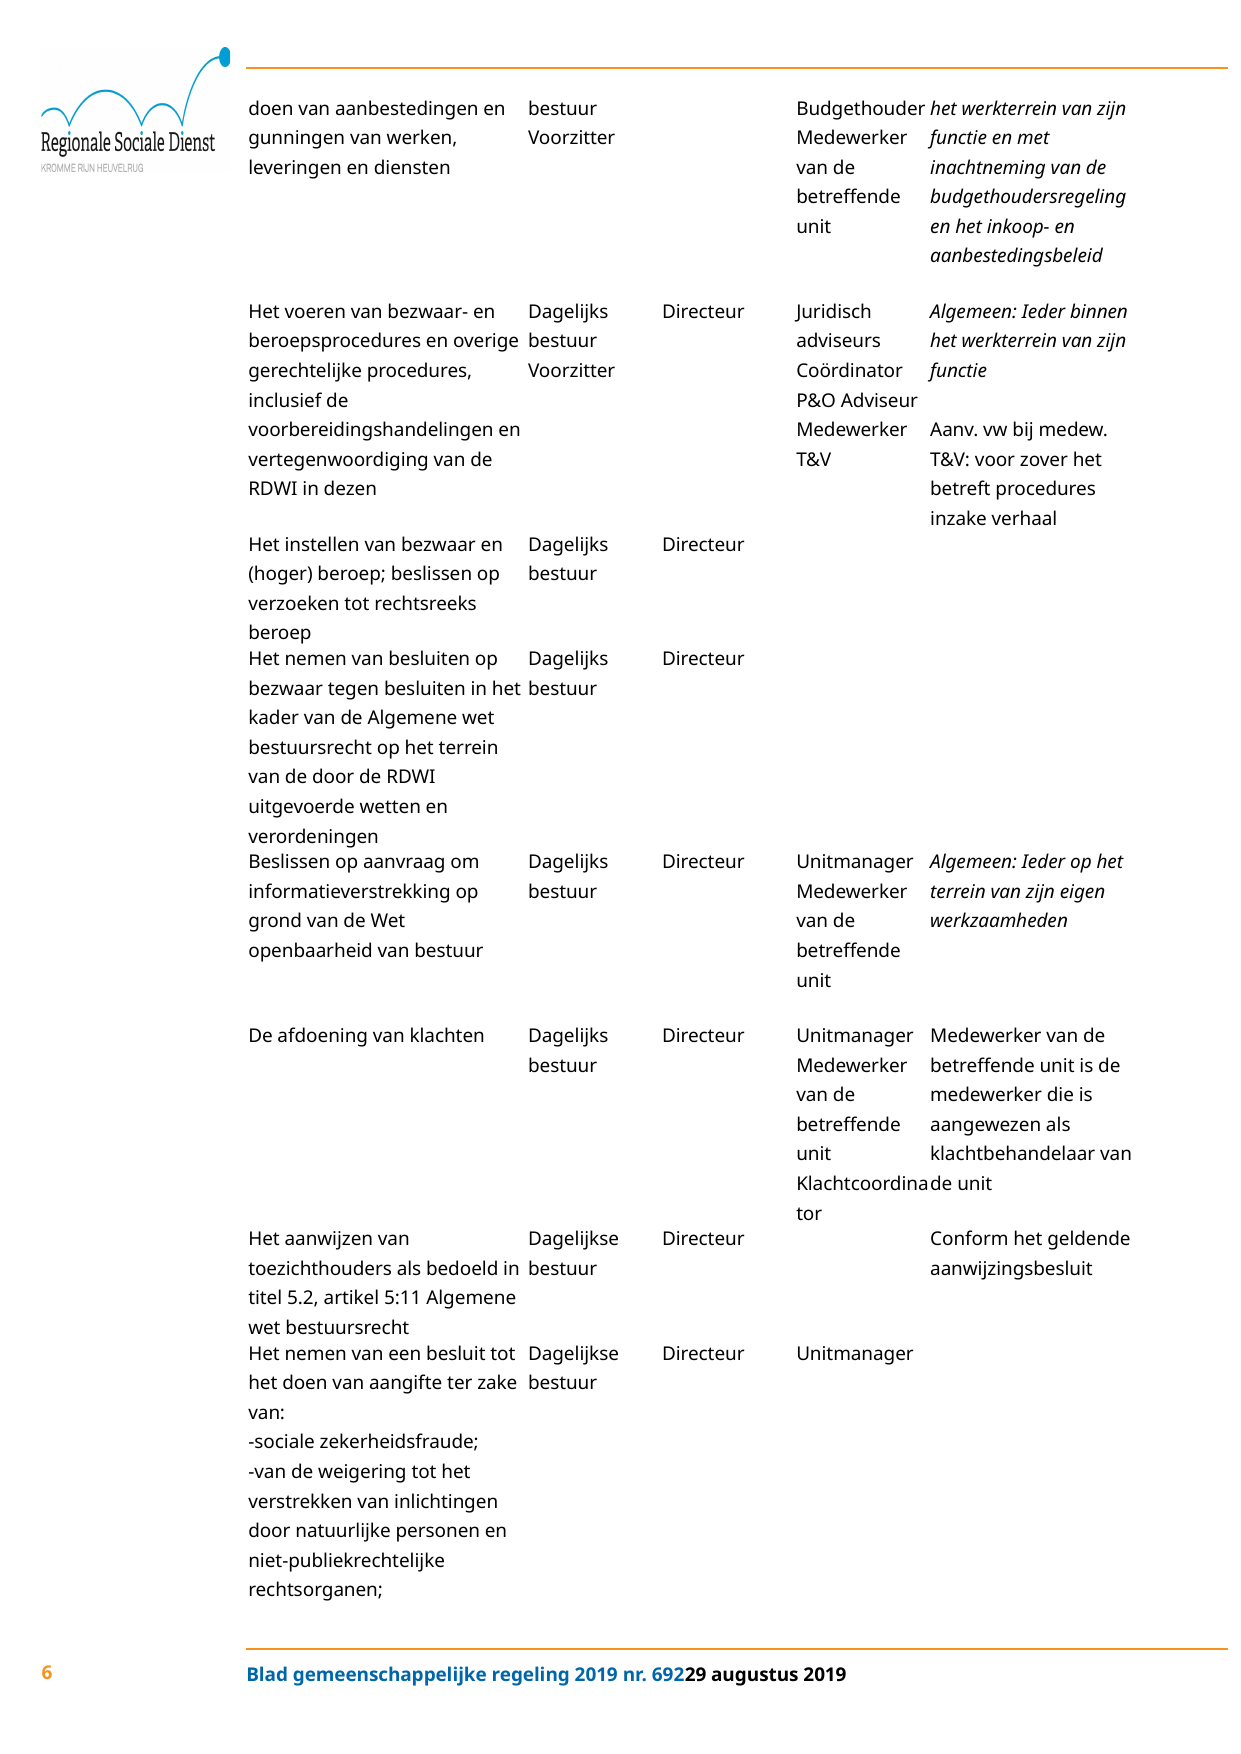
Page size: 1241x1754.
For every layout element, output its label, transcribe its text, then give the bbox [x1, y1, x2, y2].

table_cell Het instellen van bezwaar en (hoger) beroep; beslissen op verzoeken tot rechtsreeks beroep [248, 531, 528, 645]
table_cell [930, 1340, 1152, 1602]
table_cell Conform het geldende aanwijzingsbesluit [930, 1225, 1152, 1340]
table_cell Directeur [662, 531, 796, 645]
table_cell Unitmanager Medewerker van de betreffende unit Klachtcoordinator [796, 1022, 930, 1225]
table_cell Directeur [662, 645, 796, 848]
table_cell Medewerker van de betreffende unit is de medewerker die is aangewezen als klachtbehandelaar van de unit [930, 1022, 1152, 1225]
table_cell Dagelijkse bestuur [528, 1225, 662, 1340]
table_cell Directeur [662, 1022, 796, 1225]
table_cell Het voeren van bezwaar- en beroepsprocedures en overige gerechtelijke procedures, inclusief de voorbereidingshandelingen en vertegenwoordiging van de RDWI in dezen [248, 298, 528, 531]
table_cell Het aanwijzen van toezichthouders als bedoeld in titel 5.2, artikel 5:11 Algemene wet bestuursrecht [248, 1225, 528, 1340]
table_cell Algemeen: Ieder op het terrein van zijn eigen werkzaamheden [930, 849, 1152, 1022]
table_cell Directeur [662, 1340, 796, 1602]
table_cell Directeur [662, 1225, 796, 1340]
table_cell Het nemen van een besluit tot het doen van aangifte ter zake van: -sociale zekerheidsfraude; -van de weigering tot het verstrekken van inlichtingen door natuurlijke personen en niet-publiekrechtelijke rechtsorganen; [248, 1340, 528, 1602]
table_cell Dagelijks bestuur [528, 645, 662, 848]
table_cell Dagelijks bestuur Voorzitter [528, 298, 662, 531]
table_cell Directeur [662, 849, 796, 1022]
table_cell Budgethouder Medewerker van de betreffende unit [796, 95, 930, 298]
table_cell [662, 95, 796, 298]
table_cell [930, 531, 1152, 645]
table_cell doen van aanbestedingen en gunningen van werken, leveringen en diensten [248, 95, 528, 298]
table_cell Unitmanager Medewerker van de betreffende unit [796, 849, 930, 1022]
table_cell De afdoening van klachten [248, 1022, 528, 1225]
table_cell bestuur Voorzitter [528, 95, 662, 298]
table_cell Directeur [662, 298, 796, 531]
picture [41, 47, 231, 172]
table_cell Unitmanager [796, 1340, 930, 1602]
table_cell Dagelijkse bestuur [528, 1340, 662, 1602]
table_cell [796, 1225, 930, 1340]
table_cell Dagelijks bestuur [528, 849, 662, 1022]
table_cell het werkterrein van zijn functie en met inachtneming van de budgethoudersregeling en het inkoop- en aanbestedingsbeleid [930, 95, 1152, 298]
table_cell [796, 645, 930, 848]
table_cell Juridisch adviseurs Coördinator P&O Adviseur Medewerker T&V [796, 298, 930, 531]
table_cell Beslissen op aanvraag om informatieverstrekking op grond van de Wet openbaarheid van bestuur [248, 849, 528, 1022]
table_cell Dagelijks bestuur [528, 1022, 662, 1225]
table_cell Algemeen: Ieder binnen het werkterrein van zijn functie Aanv. vw bij medew. T&V: voor zover het betreft procedures inzake verhaal [930, 298, 1152, 531]
table_cell Dagelijks bestuur [528, 531, 662, 645]
table_cell [930, 645, 1152, 848]
table_cell [796, 531, 930, 645]
table_cell Het nemen van besluiten op bezwaar tegen besluiten in het kader van de Algemene wet bestuursrecht op het terrein van de door de RDWI uitgevoerde wetten en verordeningen [248, 645, 528, 848]
